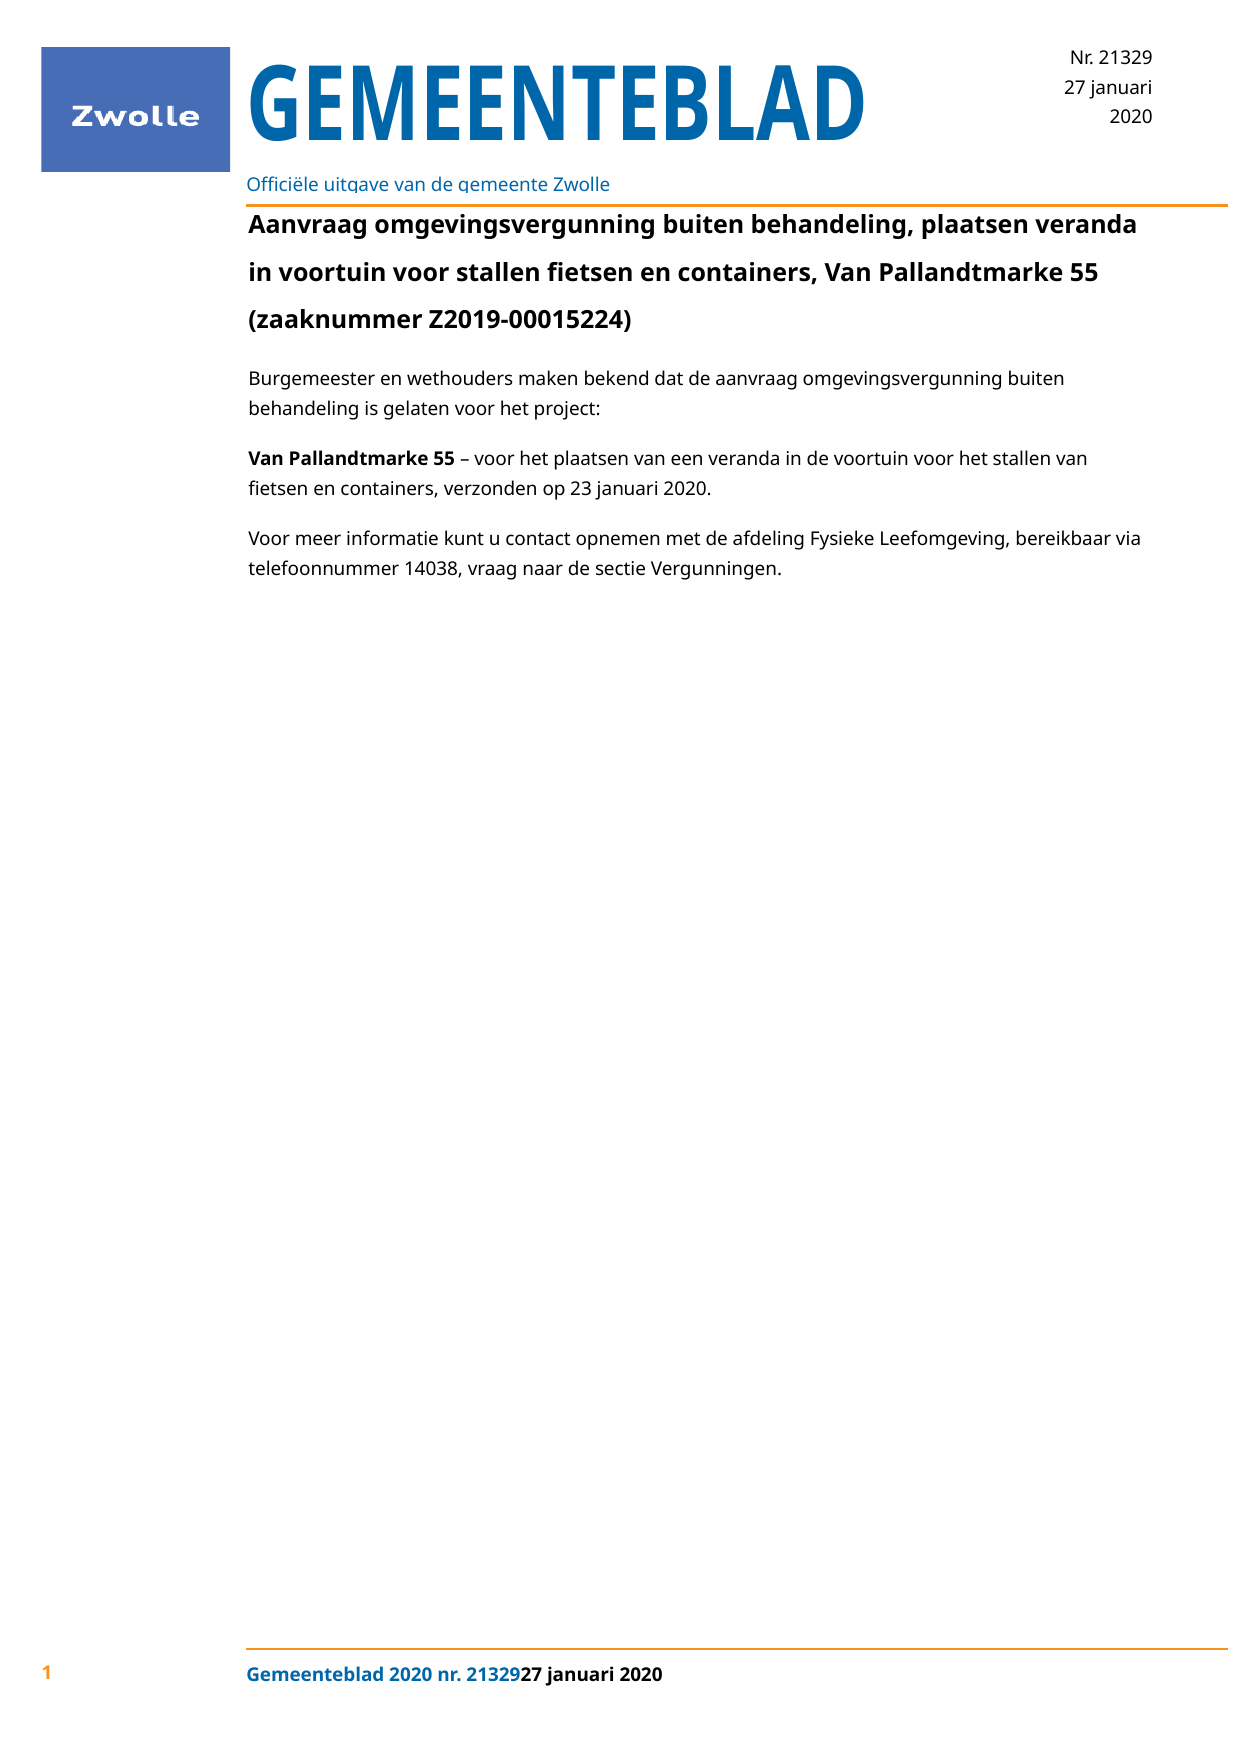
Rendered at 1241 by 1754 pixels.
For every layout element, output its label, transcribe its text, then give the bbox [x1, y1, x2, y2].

text Van Pallandtmarke 55 – voor het plaatsen van een veranda in de voortuin voor het stallen van fietsen en containers, verzonden op 23 januari 2020. [248, 446, 1152, 501]
text Aanvraag omgevingsvergunning buiten behandeling, plaatsen veranda in voortuin voor stallen fietsen en containers, Van Pallandtmarke 55 (zaaknummer Z2019-00015224) [248, 207, 1152, 336]
text Voor meer informatie kunt u contact opnemen met de afdeling Fysieke Leefomgeving, bereikbaar via telefoonnummer 14038, vraag naar de sectie Vergunningen. [248, 526, 1152, 581]
picture [41, 47, 231, 172]
text Burgemeester en wethouders maken bekend dat de aanvraag omgevingsvergunning buiten behandeling is gelaten voor het project: [248, 366, 1152, 421]
